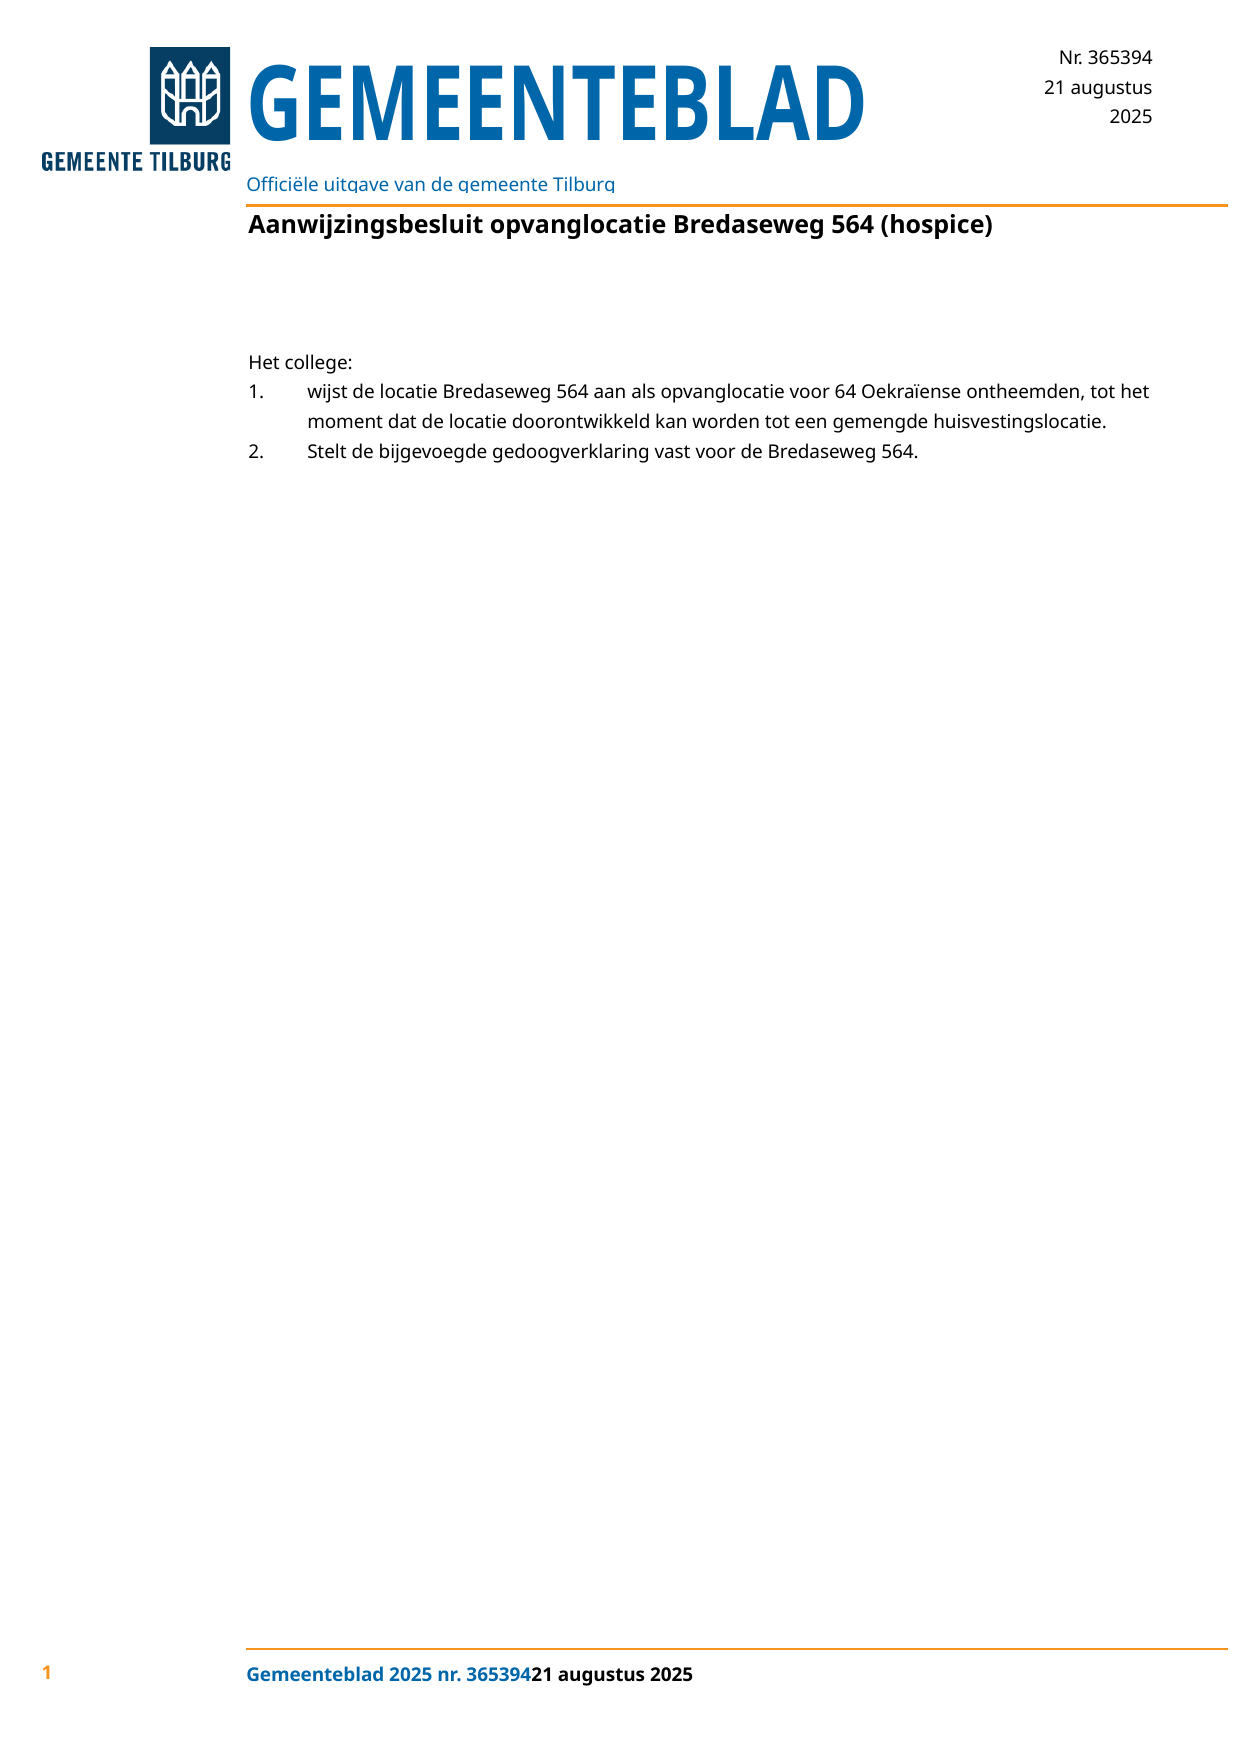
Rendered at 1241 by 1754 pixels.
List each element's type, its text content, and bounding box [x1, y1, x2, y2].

text Het college: [248, 349, 1152, 375]
picture [41, 47, 231, 172]
list Stelt de bijgevoegde gedoogverklaring vast voor de Bredaseweg 564. [248, 438, 1152, 464]
list wijst de locatie Bredaseweg 564 aan als opvanglocatie voor 64 Oekraïense ontheemden, tot het moment dat de locatie doorontwikkeld kan worden tot een gemengde huisvestingslocatie. [248, 379, 1152, 434]
text Aanwijzingsbesluit opvanglocatie Bredaseweg 564 (hospice) [248, 207, 1152, 241]
